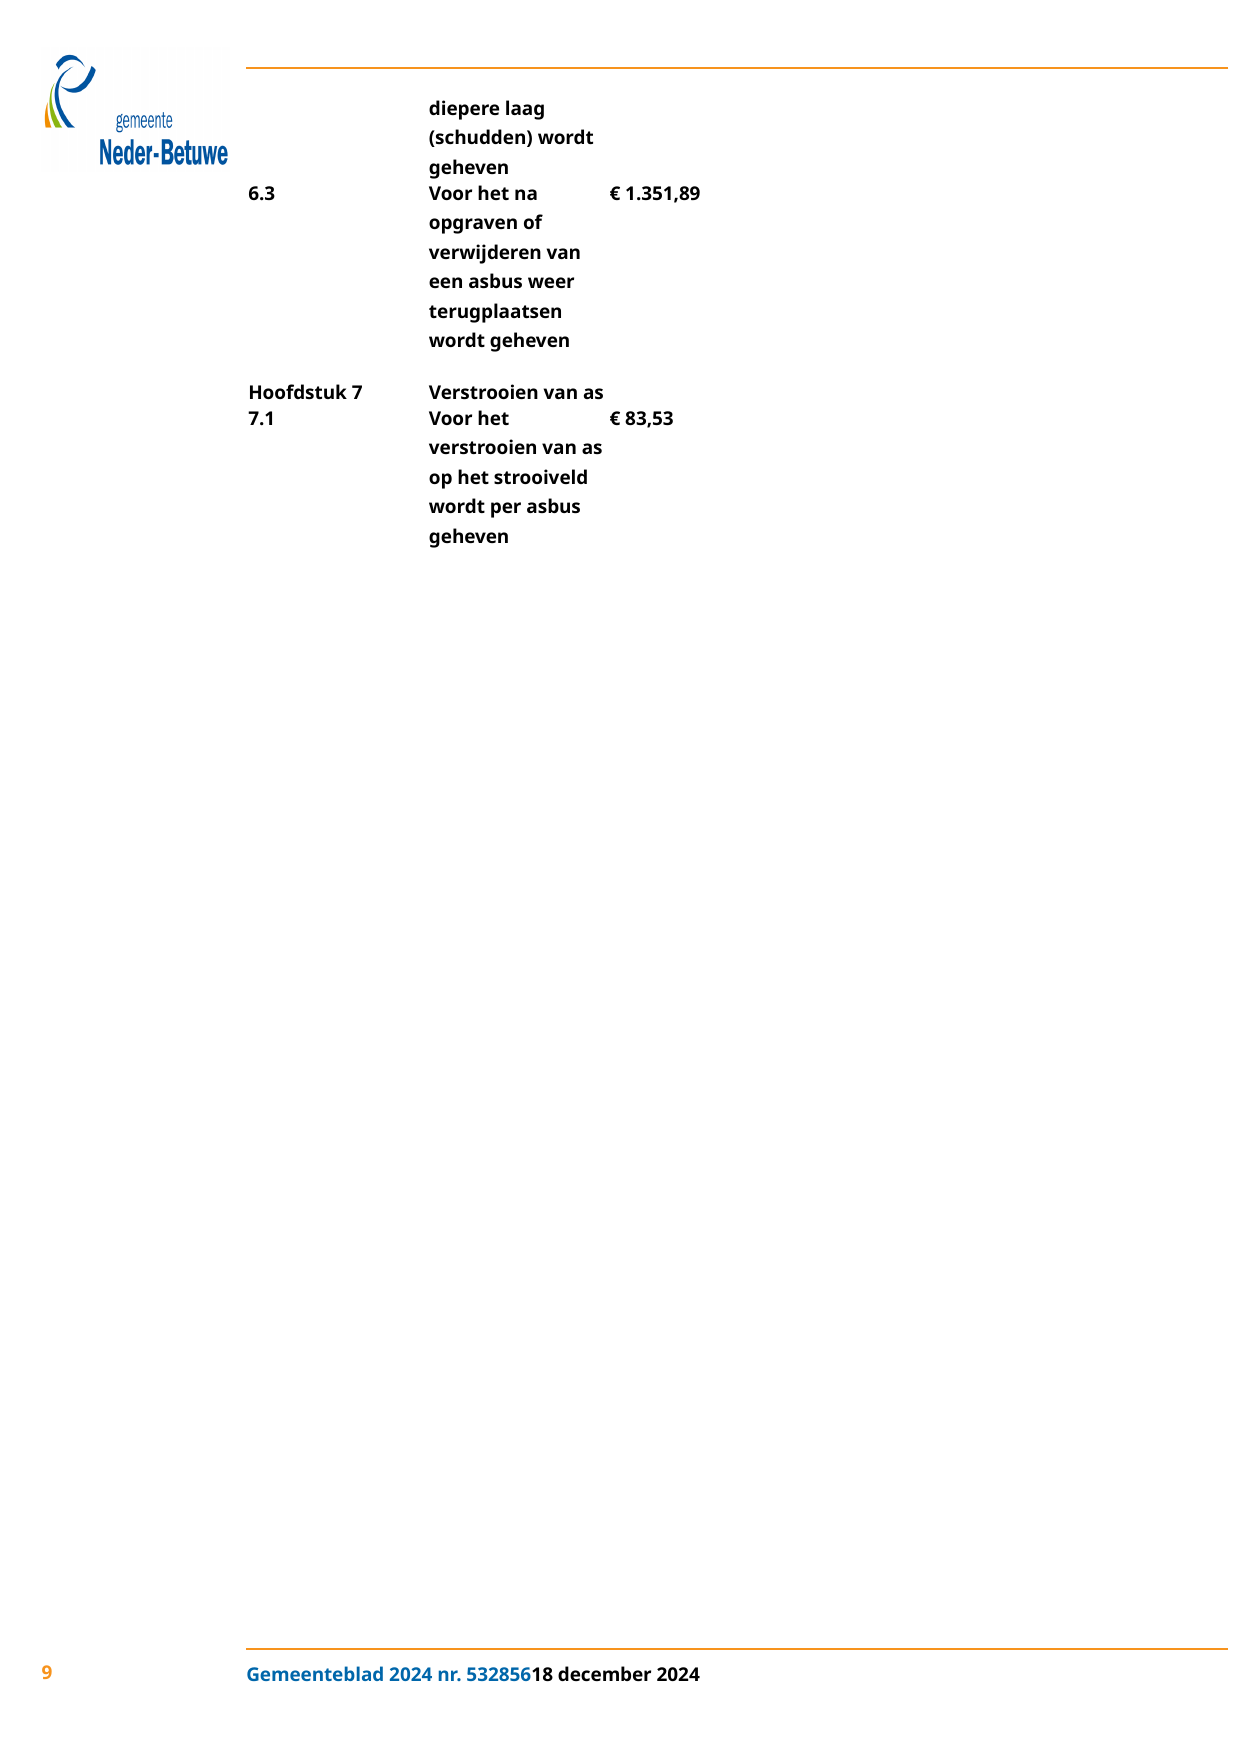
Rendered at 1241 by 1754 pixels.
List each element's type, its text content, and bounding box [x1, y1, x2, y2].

table_cell 6.3 [248, 180, 429, 353]
table_cell diepere laag (schudden) wordt geheven [429, 95, 609, 180]
table_cell € 1.351,89 [609, 180, 790, 353]
table_cell Voor het verstrooien van as op het strooiveld wordt per asbus geheven [429, 405, 609, 549]
table_cell [790, 405, 971, 549]
picture [41, 47, 231, 172]
table_cell [790, 95, 971, 180]
table_cell [790, 180, 971, 353]
table_cell Verstrooien van as [429, 379, 1152, 405]
table_cell [971, 95, 1152, 180]
table_cell [609, 95, 790, 180]
table_cell [971, 180, 1152, 353]
table_cell [971, 405, 1152, 549]
table_cell 7.1 [248, 405, 429, 549]
table_cell € 83,53 [609, 405, 790, 549]
table_cell [248, 353, 1152, 379]
table_cell Voor het na opgraven of verwijderen van een asbus weer terugplaatsen wordt geheven [429, 180, 609, 353]
table_cell [248, 95, 429, 180]
table_cell Hoofdstuk 7 [248, 379, 429, 405]
